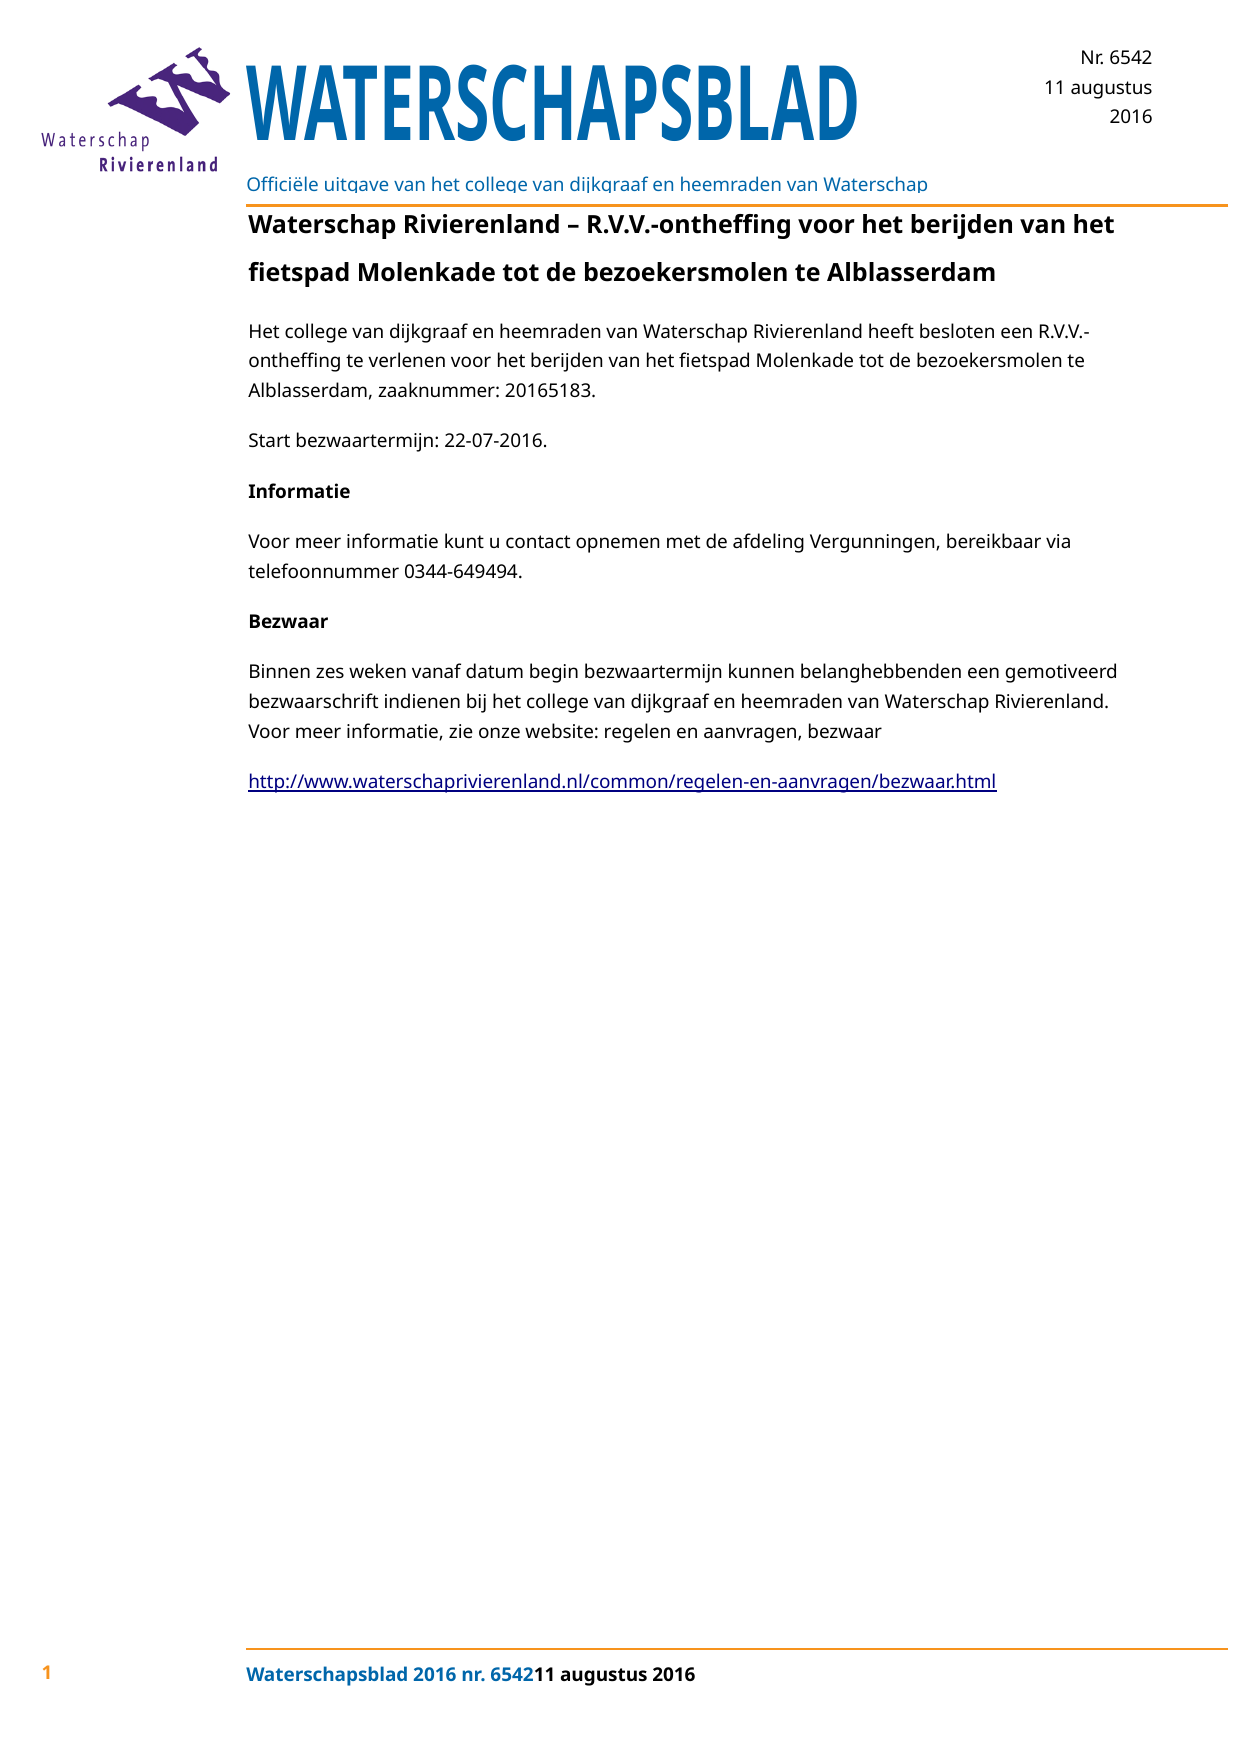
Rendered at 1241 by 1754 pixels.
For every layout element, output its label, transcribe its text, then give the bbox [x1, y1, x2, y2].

text Voor meer informatie kunt u contact opnemen met de afdeling Vergunningen, bereikbaar via telefoonnummer 0344-649494. [248, 528, 1152, 584]
text Het college van dijkgraaf en heemraden van Waterschap Rivierenland heeft besloten een R.V.V.-ontheffing te verlenen voor het berijden van het fietspad Molenkade tot de bezoekersmolen te Alblasserdam, zaaknummer: 20165183. [248, 318, 1152, 403]
text http://www.waterschaprivierenland.nl/common/regelen-en-aanvragen/bezwaar.html [248, 768, 1152, 794]
text Waterschap Rivierenland – R.V.V.-ontheffing voor het berijden van het fietspad Molenkade tot de bezoekersmolen te Alblasserdam [248, 207, 1152, 288]
picture [41, 47, 231, 172]
text Start bezwaartermijn: 22-07-2016. [248, 427, 1152, 453]
text Informatie [248, 478, 1152, 504]
text Bezwaar [248, 608, 1152, 634]
text Binnen zes weken vanaf datum begin bezwaartermijn kunnen belanghebbenden een gemotiveerd bezwaarschrift indienen bij het college van dijkgraaf en heemraden van Waterschap Rivierenland. Voor meer informatie, zie onze website: regelen en aanvragen, bezwaar [248, 659, 1152, 744]
